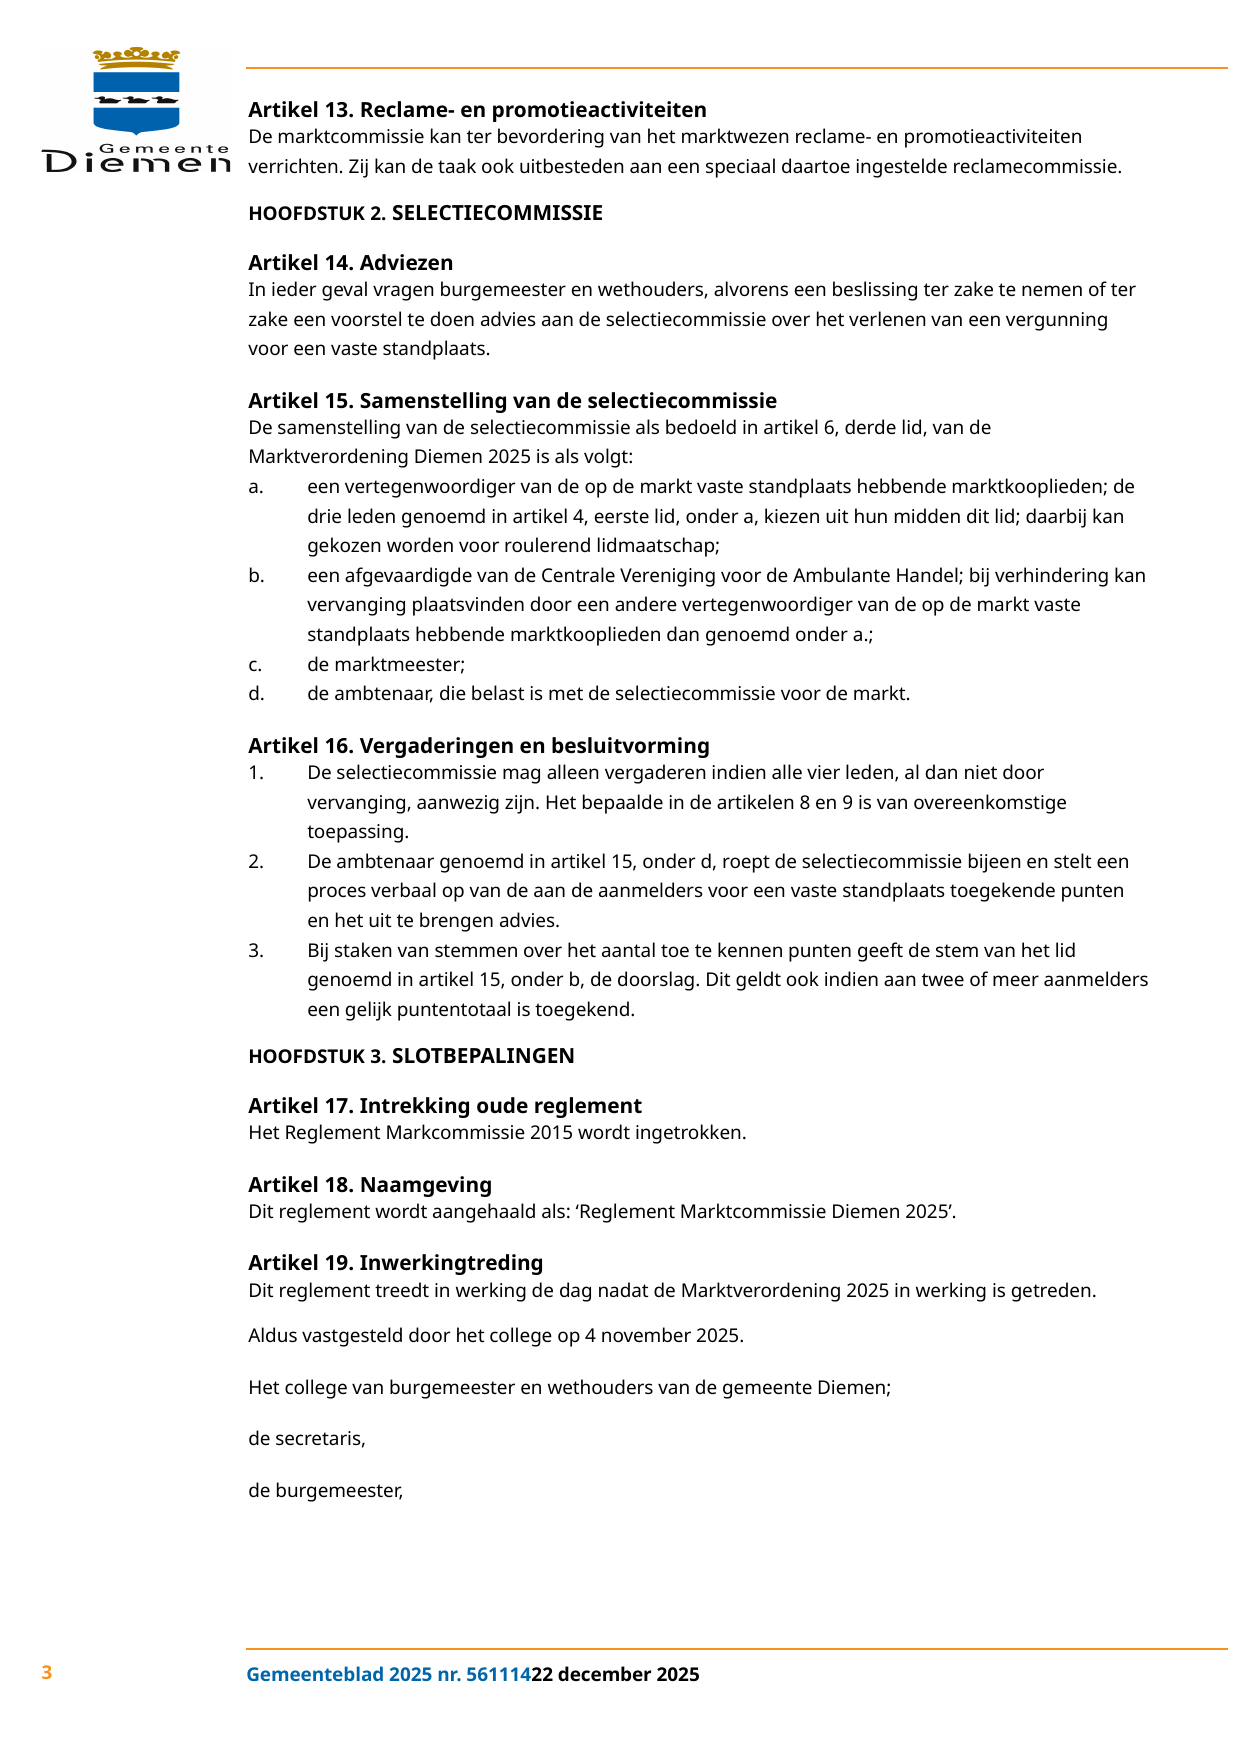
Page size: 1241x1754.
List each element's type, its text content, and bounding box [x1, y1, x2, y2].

list de marktmeester; [248, 651, 1152, 677]
text HOOFDSTUK 3. SLOTBEPALINGEN [248, 1042, 1152, 1070]
text Artikel 16. Vergaderingen en besluitvorming [248, 731, 1152, 759]
text de secretaris, [248, 1426, 1152, 1451]
text In ieder geval vragen burgemeester en wethouders, alvorens een beslissing ter zake te nemen of ter zake een voorstel te doen advies aan de selectiecommissie over het verlenen van een vergunning voor een vaste standplaats. [248, 276, 1152, 361]
text Artikel 13. Reclame- en promotieactiviteiten [248, 95, 1152, 123]
list Bij staken van stemmen over het aantal toe te kennen punten geeft de stem van het lid genoemd in artikel 15, onder b, de doorslag. Dit geldt ook indien aan twee of meer aanmelders een gelijk puntentotaal is toegekend. [248, 937, 1152, 1022]
list de ambtenaar, die belast is met de selectiecommissie voor de markt. [248, 680, 1152, 706]
text Artikel 18. Naamgeving [248, 1170, 1152, 1198]
list De selectiecommissie mag alleen vergaderen indien alle vier leden, al dan niet door vervanging, aanwezig zijn. Het bepaalde in de artikelen 8 en 9 is van overeenkomstige toepassing. [248, 759, 1152, 844]
text Artikel 17. Intrekking oude reglement [248, 1091, 1152, 1119]
text Dit reglement wordt aangehaald als: ‘Reglement Marktcommissie Diemen 2025’. [248, 1198, 1152, 1224]
list De ambtenaar genoemd in artikel 15, onder d, roept de selectiecommissie bijeen en stelt een proces verbaal op van de aan de aanmelders voor een vaste standplaats toegekende punten en het uit te brengen advies. [248, 848, 1152, 933]
text Het college van burgemeester en wethouders van de gemeente Diemen; [248, 1374, 1152, 1400]
text Artikel 19. Inwerkingtreding [248, 1248, 1152, 1277]
text De samenstelling van de selectiecommissie als bedoeld in artikel 6, derde lid, van de Marktverordening Diemen 2025 is als volgt: [248, 414, 1152, 469]
list een vertegenwoordiger van de op de markt vaste standplaats hebbende marktkooplieden; de drie leden genoemd in artikel 4, eerste lid, onder a, kiezen uit hun midden dit lid; daarbij kan gekozen worden voor roulerend lidmaatschap; [248, 473, 1152, 558]
text Artikel 14. Adviezen [248, 248, 1152, 276]
text HOOFDSTUK 2. SELECTIECOMMISSIE [248, 198, 1152, 227]
picture [41, 47, 231, 172]
list een afgevaardigde van de Centrale Vereniging voor de Ambulante Handel; bij verhindering kan vervanging plaatsvinden door een andere vertegenwoordiger van de op de markt vaste standplaats hebbende marktkooplieden dan genoemd onder a.; [248, 562, 1152, 647]
text Het Reglement Markcommissie 2015 wordt ingetrokken. [248, 1119, 1152, 1145]
text de burgemeester, [248, 1477, 1152, 1503]
text Artikel 15. Samenstelling van de selectiecommissie [248, 386, 1152, 414]
text Dit reglement treedt in werking de dag nadat de Marktverordening 2025 in werking is getreden. [248, 1277, 1152, 1303]
text De marktcommissie kan ter bevordering van het marktwezen reclame- en promotieactiviteiten verrichten. Zij kan de taak ook uitbesteden aan een speciaal daartoe ingestelde reclamecommissie. [248, 123, 1152, 178]
text Aldus vastgesteld door het college op 4 november 2025. [248, 1323, 1152, 1348]
